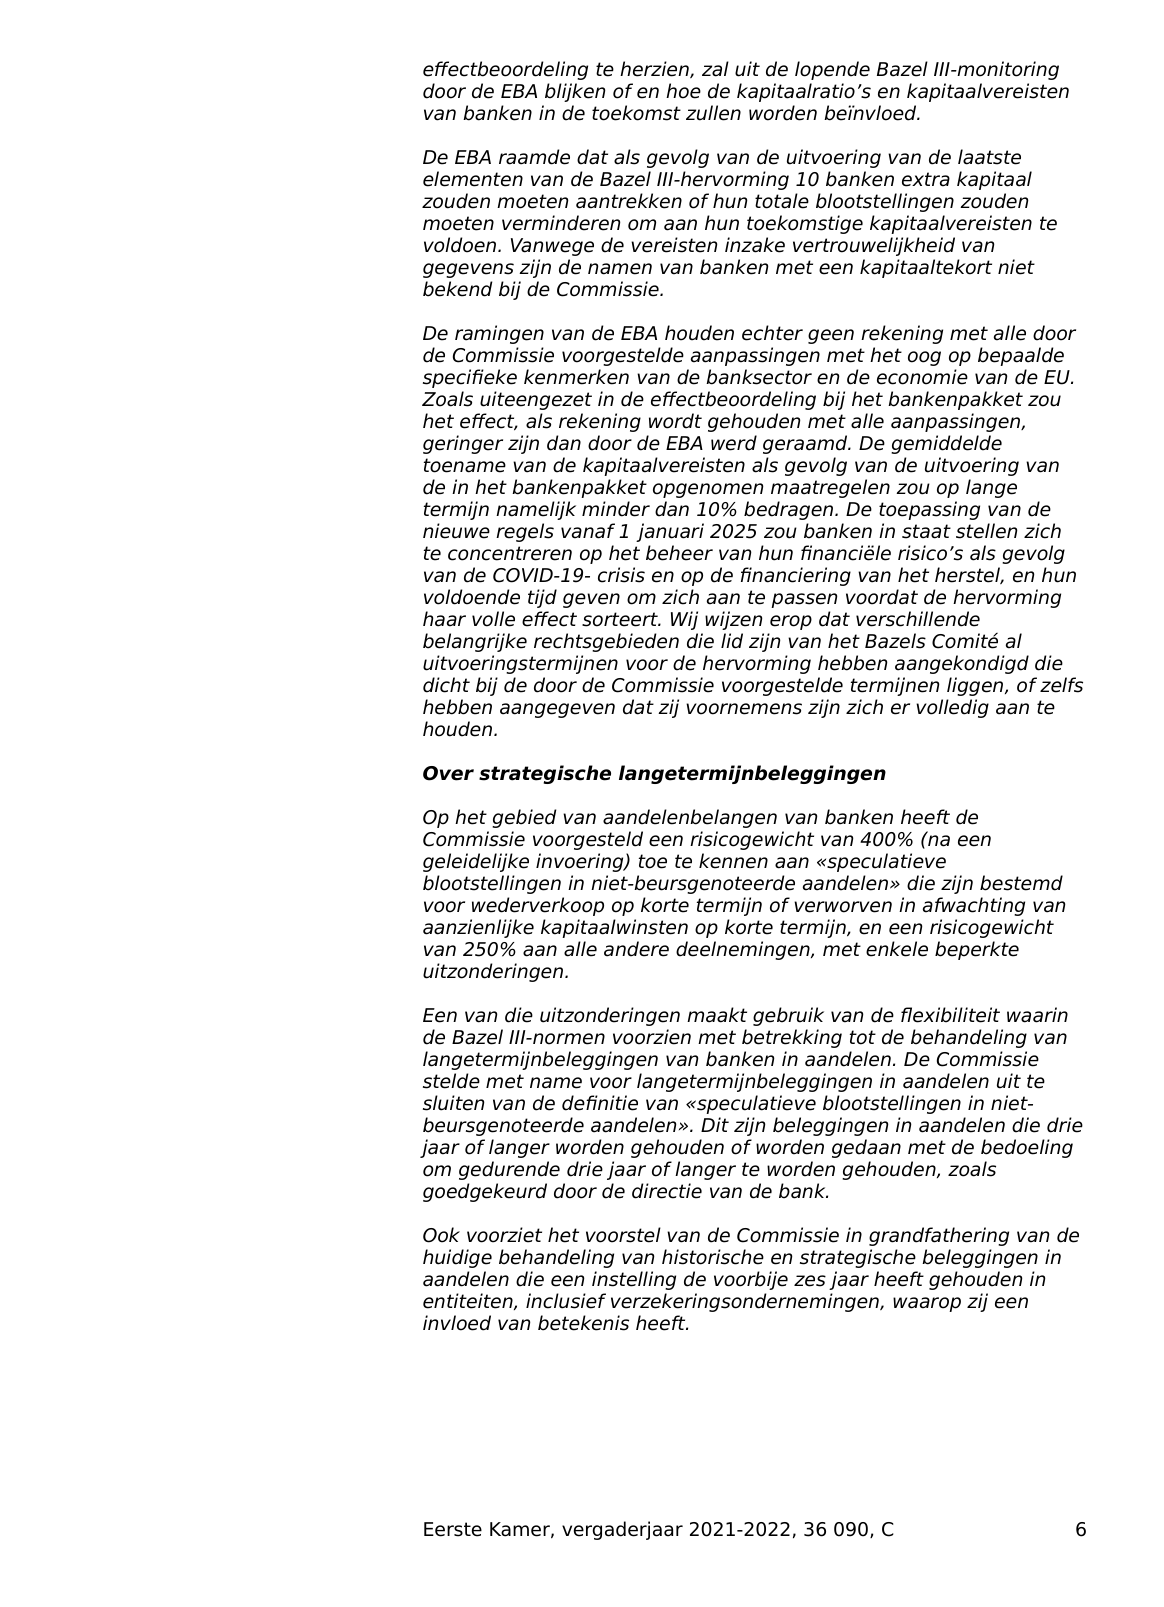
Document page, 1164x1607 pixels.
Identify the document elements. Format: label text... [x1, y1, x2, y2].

text Ook voorziet het voorstel van de Commissie in grandfathering van de huidige behandeling van historische en strategische beleggingen in aandelen die een instelling de voorbije zes jaar heeft gehouden in entiteiten, inclusief verzekeringsondernemingen, waarop zij een invloed van betekenis heeft. [422, 1225, 1087, 1335]
text Een van die uitzonderingen maakt gebruik van de flexibiliteit waarin de Bazel III-normen voorzien met betrekking tot de behandeling van langetermijnbeleggingen van banken in aandelen. De Commissie stelde met name voor langetermijnbeleggingen in aandelen uit te sluiten van de definitie van «speculatieve blootstellingen in niet-beursgenoteerde aandelen». Dit zijn beleggingen in aandelen die drie jaar of langer worden gehouden of worden gedaan met de bedoeling om gedurende drie jaar of langer te worden gehouden, zoals goedgekeurd door de directie van de bank. [422, 1005, 1087, 1203]
text effectbeoordeling te herzien, zal uit de lopende Bazel III-monitoring door de EBA blijken of en hoe de kapitaalratio’s en kapitaalvereisten van banken in de toekomst zullen worden beïnvloed. [422, 59, 1087, 125]
text De EBA raamde dat als gevolg van de uitvoering van de laatste elementen van de Bazel III-hervorming 10 banken extra kapitaal zouden moeten aantrekken of hun totale blootstellingen zouden moeten verminderen om aan hun toekomstige kapitaalvereisten te voldoen. Vanwege de vereisten inzake vertrouwelijkheid van gegevens zijn de namen van banken met een kapitaaltekort niet bekend bij de Commissie. [422, 147, 1087, 301]
text De ramingen van de EBA houden echter geen rekening met alle door de Commissie voorgestelde aanpassingen met het oog op bepaalde specifieke kenmerken van de banksector en de economie van de EU. Zoals uiteengezet in de effectbeoordeling bij het bankenpakket zou het effect, als rekening wordt gehouden met alle aanpassingen, geringer zijn dan door de EBA werd geraamd. De gemiddelde toename van de kapitaalvereisten als gevolg van de uitvoering van de in het bankenpakket opgenomen maatregelen zou op lange termijn namelijk minder dan 10% bedragen. De toepassing van de nieuwe regels vanaf 1 januari 2025 zou banken in staat stellen zich te concentreren op het beheer van hun financiële risico’s als gevolg van de COVID-19- crisis en op de financiering van het herstel, en hun voldoende tijd geven om zich aan te passen voordat de hervorming haar volle effect sorteert. Wij wijzen erop dat verschillende belangrijke rechtsgebieden die lid zijn van het Bazels Comité al uitvoeringstermijnen voor de hervorming hebben aangekondigd die dicht bij de door de Commissie voorgestelde termijnen liggen, of zelfs hebben aangegeven dat zij voornemens zijn zich er volledig aan te houden. [422, 323, 1087, 741]
text Op het gebied van aandelenbelangen van banken heeft de Commissie voorgesteld een risicogewicht van 400% (na een geleidelijke invoering) toe te kennen aan «speculatieve blootstellingen in niet-beursgenoteerde aandelen» die zijn bestemd voor wederverkoop op korte termijn of verworven in afwachting van aanzienlijke kapitaalwinsten op korte termijn, en een risicogewicht van 250% aan alle andere deelnemingen, met enkele beperkte uitzonderingen. [422, 807, 1087, 983]
subtitle Over strategische langetermijnbeleggingen [422, 763, 1087, 785]
